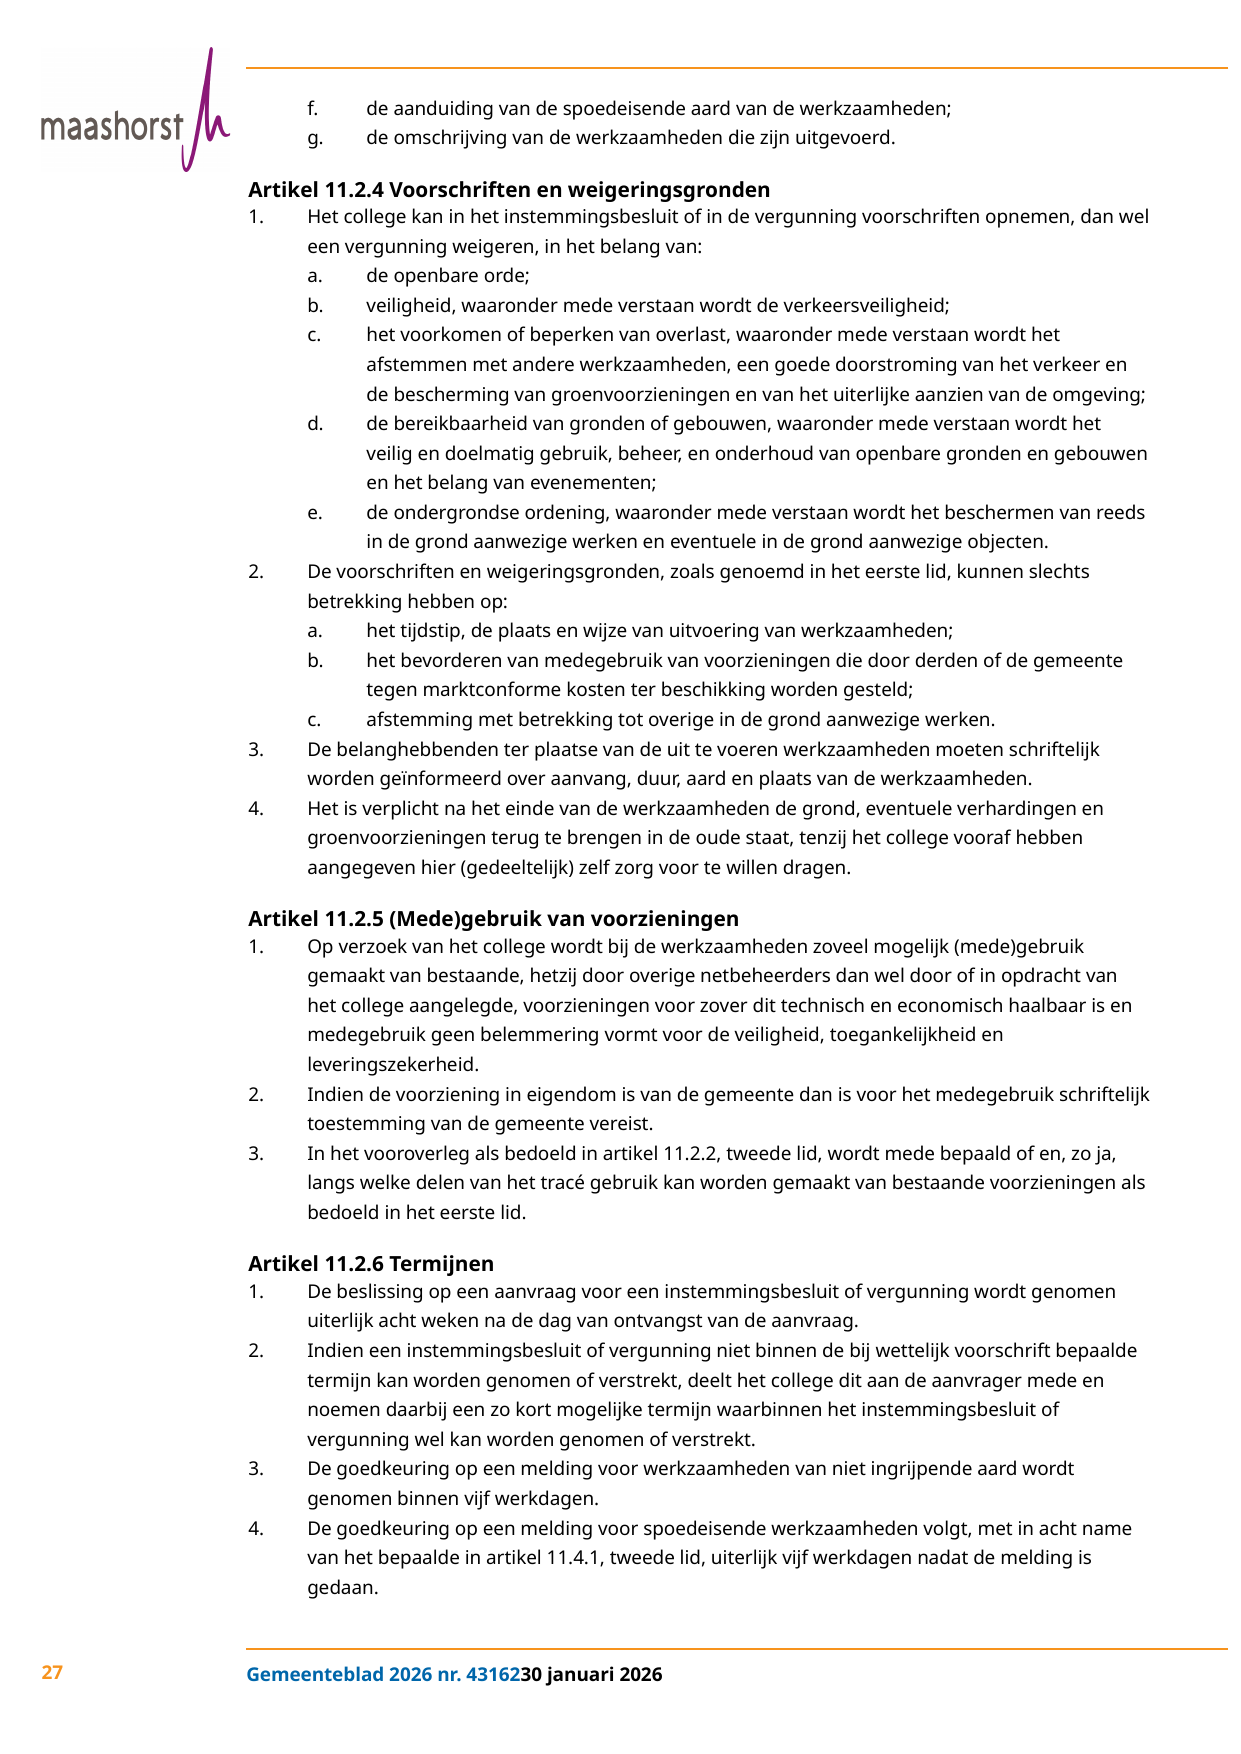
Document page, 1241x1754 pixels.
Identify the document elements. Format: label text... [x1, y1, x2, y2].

list de openbare orde; [307, 262, 1152, 288]
list De goedkeuring op een melding voor spoedeisende werkzaamheden volgt, met in acht name van het bepaalde in artikel 11.4.1, tweede lid, uiterlijk vijf werkdagen nadat de melding is gedaan. [248, 1515, 1152, 1599]
list het bevorderen van medegebruik van voorzieningen die door derden of de gemeente tegen marktconforme kosten ter beschikking worden gesteld; [307, 647, 1152, 702]
list het voorkomen of beperken van overlast, waaronder mede verstaan wordt het afstemmen met andere werkzaamheden, een goede doorstroming van het verkeer en de bescherming van groenvoorzieningen en van het uiterlijke aanzien van de omgeving; [307, 322, 1152, 406]
text Artikel 11.2.4 Voorschriften en weigeringsgronden [248, 175, 1152, 203]
picture [41, 47, 231, 172]
list Het college kan in het instemmingsbesluit of in de vergunning voorschriften opnemen, dan wel een vergunning weigeren, in het belang van: [248, 203, 1152, 258]
text Artikel 11.2.5 (Mede)gebruik van voorzieningen [248, 904, 1152, 933]
list De voorschriften en weigeringsgronden, zoals genoemd in het eerste lid, kunnen slechts betrekking hebben op: [248, 558, 1152, 613]
list het tijdstip, de plaats en wijze van uitvoering van werkzaamheden; [307, 617, 1152, 643]
list Indien de voorziening in eigendom is van de gemeente dan is voor het medegebruik schriftelijk toestemming van de gemeente vereist. [248, 1081, 1152, 1136]
list de aanduiding van de spoedeisende aard van de werkzaamheden; [307, 95, 1152, 121]
list afstemming met betrekking tot overige in de grond aanwezige werken. [307, 706, 1152, 732]
list veiligheid, waaronder mede verstaan wordt de verkeersveiligheid; [307, 292, 1152, 318]
list de bereikbaarheid van gronden of gebouwen, waaronder mede verstaan wordt het veilig en doelmatig gebruik, beheer, en onderhoud van openbare gronden en gebouwen en het belang van evenementen; [307, 410, 1152, 495]
list In het vooroverleg als bedoeld in artikel 11.2.2, tweede lid, wordt mede bepaald of en, zo ja, langs welke delen van het tracé gebruik kan worden gemaakt van bestaande voorzieningen als bedoeld in het eerste lid. [248, 1140, 1152, 1225]
list Het is verplicht na het einde van de werkzaamheden de grond, eventuele verhardingen en groenvoorzieningen terug te brengen in de oude staat, tenzij het college vooraf hebben aangegeven hier (gedeeltelijk) zelf zorg voor te willen dragen. [248, 795, 1152, 880]
list De goedkeuring op een melding voor werkzaamheden van niet ingrijpende aard wordt genomen binnen vijf werkdagen. [248, 1456, 1152, 1511]
list De belanghebbenden ter plaatse van de uit te voeren werkzaamheden moeten schriftelijk worden geïnformeerd over aanvang, duur, aard en plaats van de werkzaamheden. [248, 736, 1152, 791]
text Artikel 11.2.6 Termijnen [248, 1249, 1152, 1278]
list Indien een instemmingsbesluit of vergunning niet binnen de bij wettelijk voorschrift bepaalde termijn kan worden genomen of verstrekt, deelt het college dit aan de aanvrager mede en noemen daarbij een zo kort mogelijke termijn waarbinnen het instemmingsbesluit of vergunning wel kan worden genomen of verstrekt. [248, 1337, 1152, 1452]
list de ondergrondse ordening, waaronder mede verstaan wordt het beschermen van reeds in de grond aanwezige werken en eventuele in de grond aanwezige objecten. [307, 499, 1152, 554]
list De beslissing op een aanvraag voor een instemmingsbesluit of vergunning wordt genomen uiterlijk acht weken na de dag van ontvangst van de aanvraag. [248, 1278, 1152, 1333]
list de omschrijving van de werkzaamheden die zijn uitgevoerd. [307, 124, 1152, 150]
list Op verzoek van het college wordt bij de werkzaamheden zoveel mogelijk (mede)gebruik gemaakt van bestaande, hetzij door overige netbeheerders dan wel door of in opdracht van het college aangelegde, voorzieningen voor zover dit technisch en economisch haalbaar is en medegebruik geen belemmering vormt voor de veiligheid, toegankelijkheid en leveringszekerheid. [248, 933, 1152, 1077]
